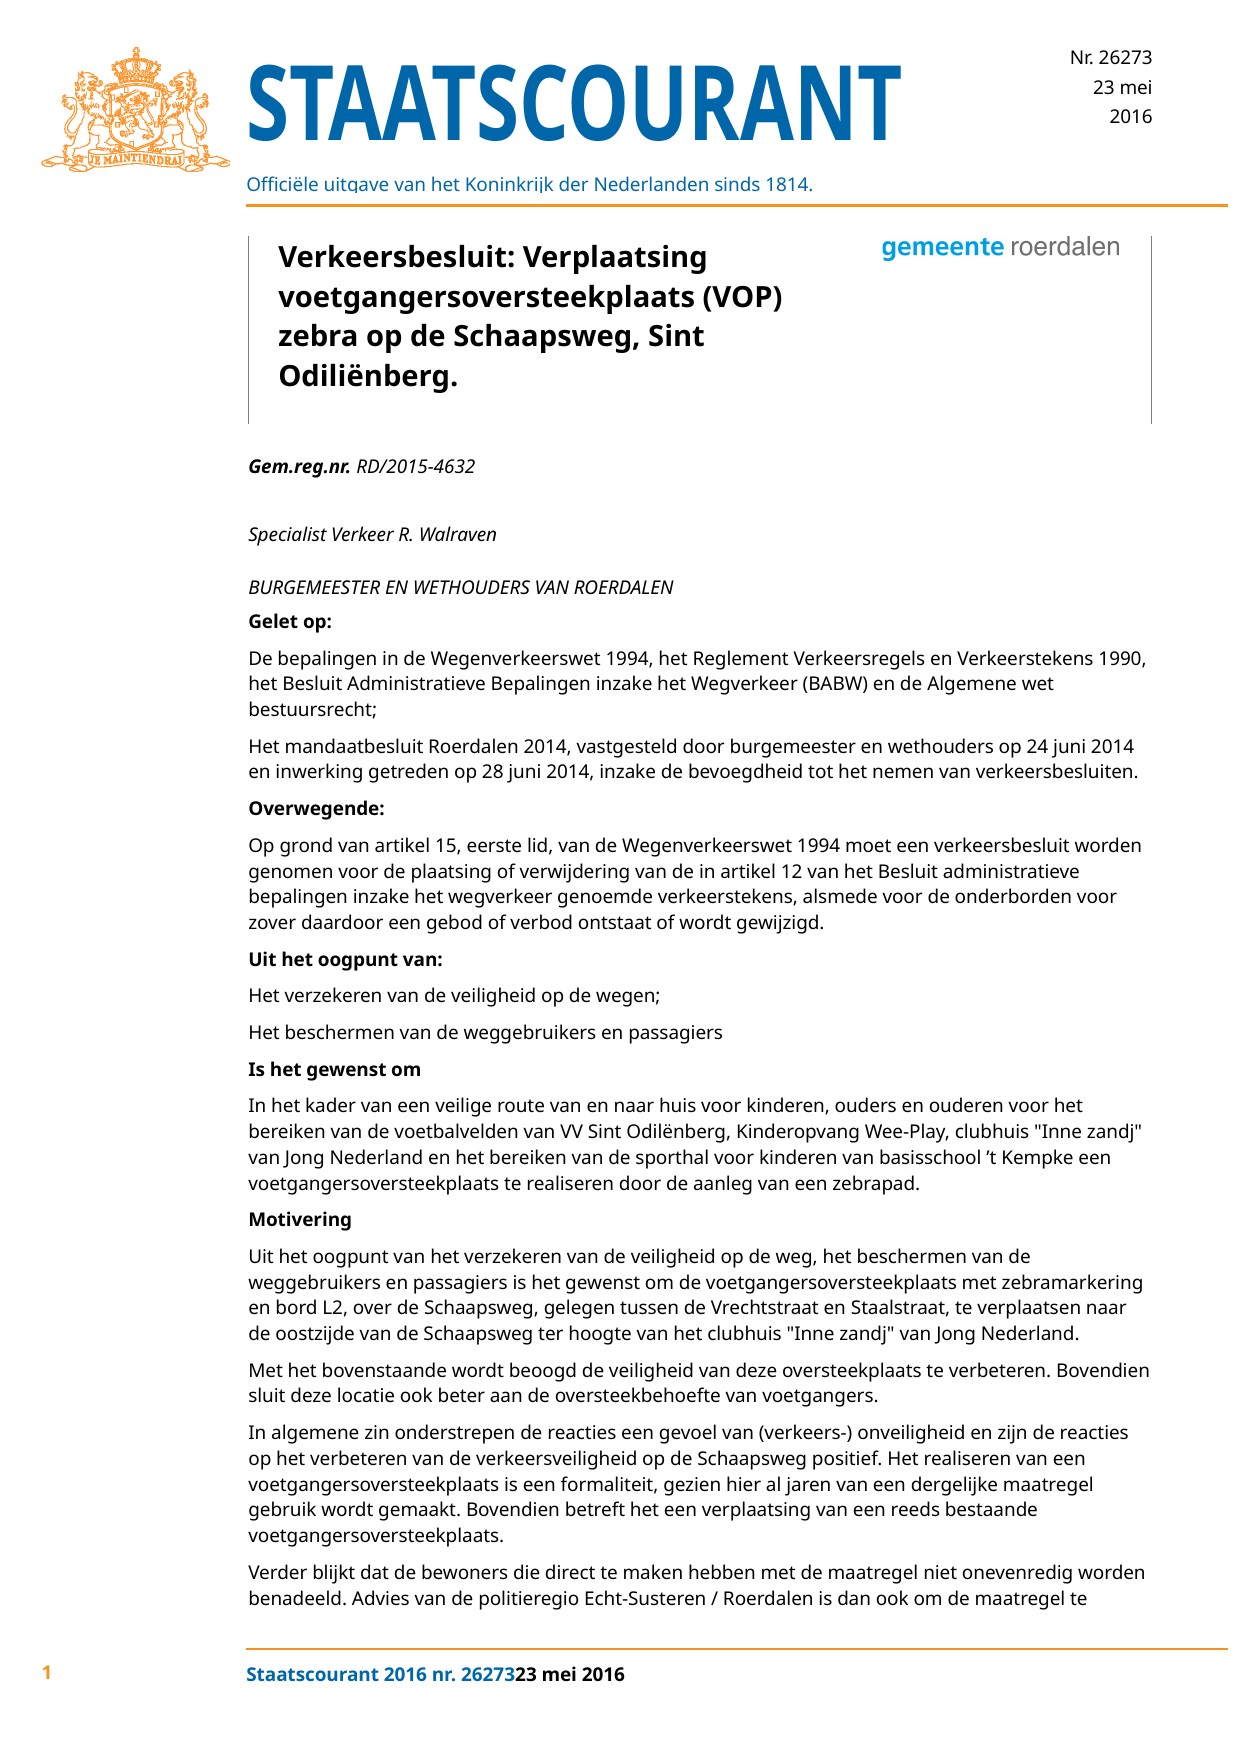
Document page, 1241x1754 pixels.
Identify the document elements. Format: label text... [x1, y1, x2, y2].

text BURGEMEESTER EN WETHOUDERS VAN ROERDALEN [248, 574, 1152, 600]
text Met het bovenstaande wordt beoogd de veiligheid van deze oversteekplaats te verbeteren. Bovendien sluit deze locatie ook beter aan de oversteekbehoefte van voetgangers. [248, 1357, 1152, 1408]
text Gelet op: [248, 608, 1152, 634]
text Motivering [248, 1206, 1152, 1232]
text Gem.reg.nr. RD/2015-4632 [248, 454, 1152, 479]
text Uit het oogpunt van: [248, 946, 1152, 972]
text Het verzekeren van de veiligheid op de wegen; [248, 983, 1152, 1008]
text De bepalingen in de Wegenverkeerswet 1994, het Reglement Verkeersregels en Verkeerstekens 1990, het Besluit Administratieve Bepalingen inzake het Wegverkeer (BABW) en de Algemene wet bestuursrecht; [248, 645, 1152, 722]
table_header Verkeersbesluit: Verplaatsing voetgangersoversteekplaats (VOP) zebra op de Schaapsweg, Sint Odiliënberg. [249, 236, 850, 424]
text Verder blijkt dat de bewoners die direct te maken hebben met de maatregel niet onevenredig worden benadeeld. Advies van de politieregio Echt-Susteren / Roerdalen is dan ook om de maatregel te [248, 1559, 1152, 1610]
table_header [850, 236, 1151, 424]
picture [41, 47, 231, 172]
text Het beschermen van de weggebruikers en passagiers [248, 1019, 1152, 1045]
text Specialist Verkeer R. Walraven [248, 521, 1152, 547]
text Op grond van artikel 15, eerste lid, van de Wegenverkeerswet 1994 moet een verkeersbesluit worden genomen voor de plaatsing of verwijdering van de in artikel 12 van het Besluit administratieve bepalingen inzake het wegverkeer genoemde verkeerstekens, alsmede voor de onderborden voor zover daardoor een gebod of verbod ontstaat of wordt gewijzigd. [248, 832, 1152, 935]
text Uit het oogpunt van het verzekeren van de veiligheid op de weg, het beschermen van de weggebruikers en passagiers is het gewenst om de voetgangersoversteekplaats met zebramarkering en bord L2, over de Schaapsweg, gelegen tussen de Vrechtstraat en Staalstraat, te verplaatsen naar de oostzijde van de Schaapsweg ter hoogte van het clubhuis "Inne zandj" van Jong Nederland. [248, 1243, 1152, 1346]
text In algemene zin onderstrepen de reacties een gevoel van (verkeers-) onveiligheid en zijn de reacties op het verbeteren van de verkeersveiligheid op de Schaapsweg positief. Het realiseren van een voetgangersoversteekplaats is een formaliteit, gezien hier al jaren van een dergelijke maatregel gebruik wordt gemaakt. Bovendien betreft het een verplaatsing van een reeds bestaande voetgangersoversteekplaats. [248, 1419, 1152, 1548]
text Overwegende: [248, 795, 1152, 821]
text In het kader van een veilige route van en naar huis voor kinderen, ouders en ouderen voor het bereiken van de voetbalvelden van VV Sint Odilënberg, Kinderopvang Wee-Play, clubhuis "Inne zandj" van Jong Nederland en het bereiken van de sporthal voor kinderen van basisschool ’t Kempke een voetgangersoversteekplaats te realiseren door de aanleg van een zebrapad. [248, 1093, 1152, 1196]
text Is het gewenst om [248, 1056, 1152, 1082]
picture [882, 254, 891, 261]
text Het mandaatbesluit Roerdalen 2014, vastgesteld door burgemeester en wethouders op 24 juni 2014 en inwerking getreden op 28 juni 2014, inzake de bevoegdheid tot het nemen van verkeersbesluiten. [248, 733, 1152, 784]
picture [882, 236, 1119, 261]
